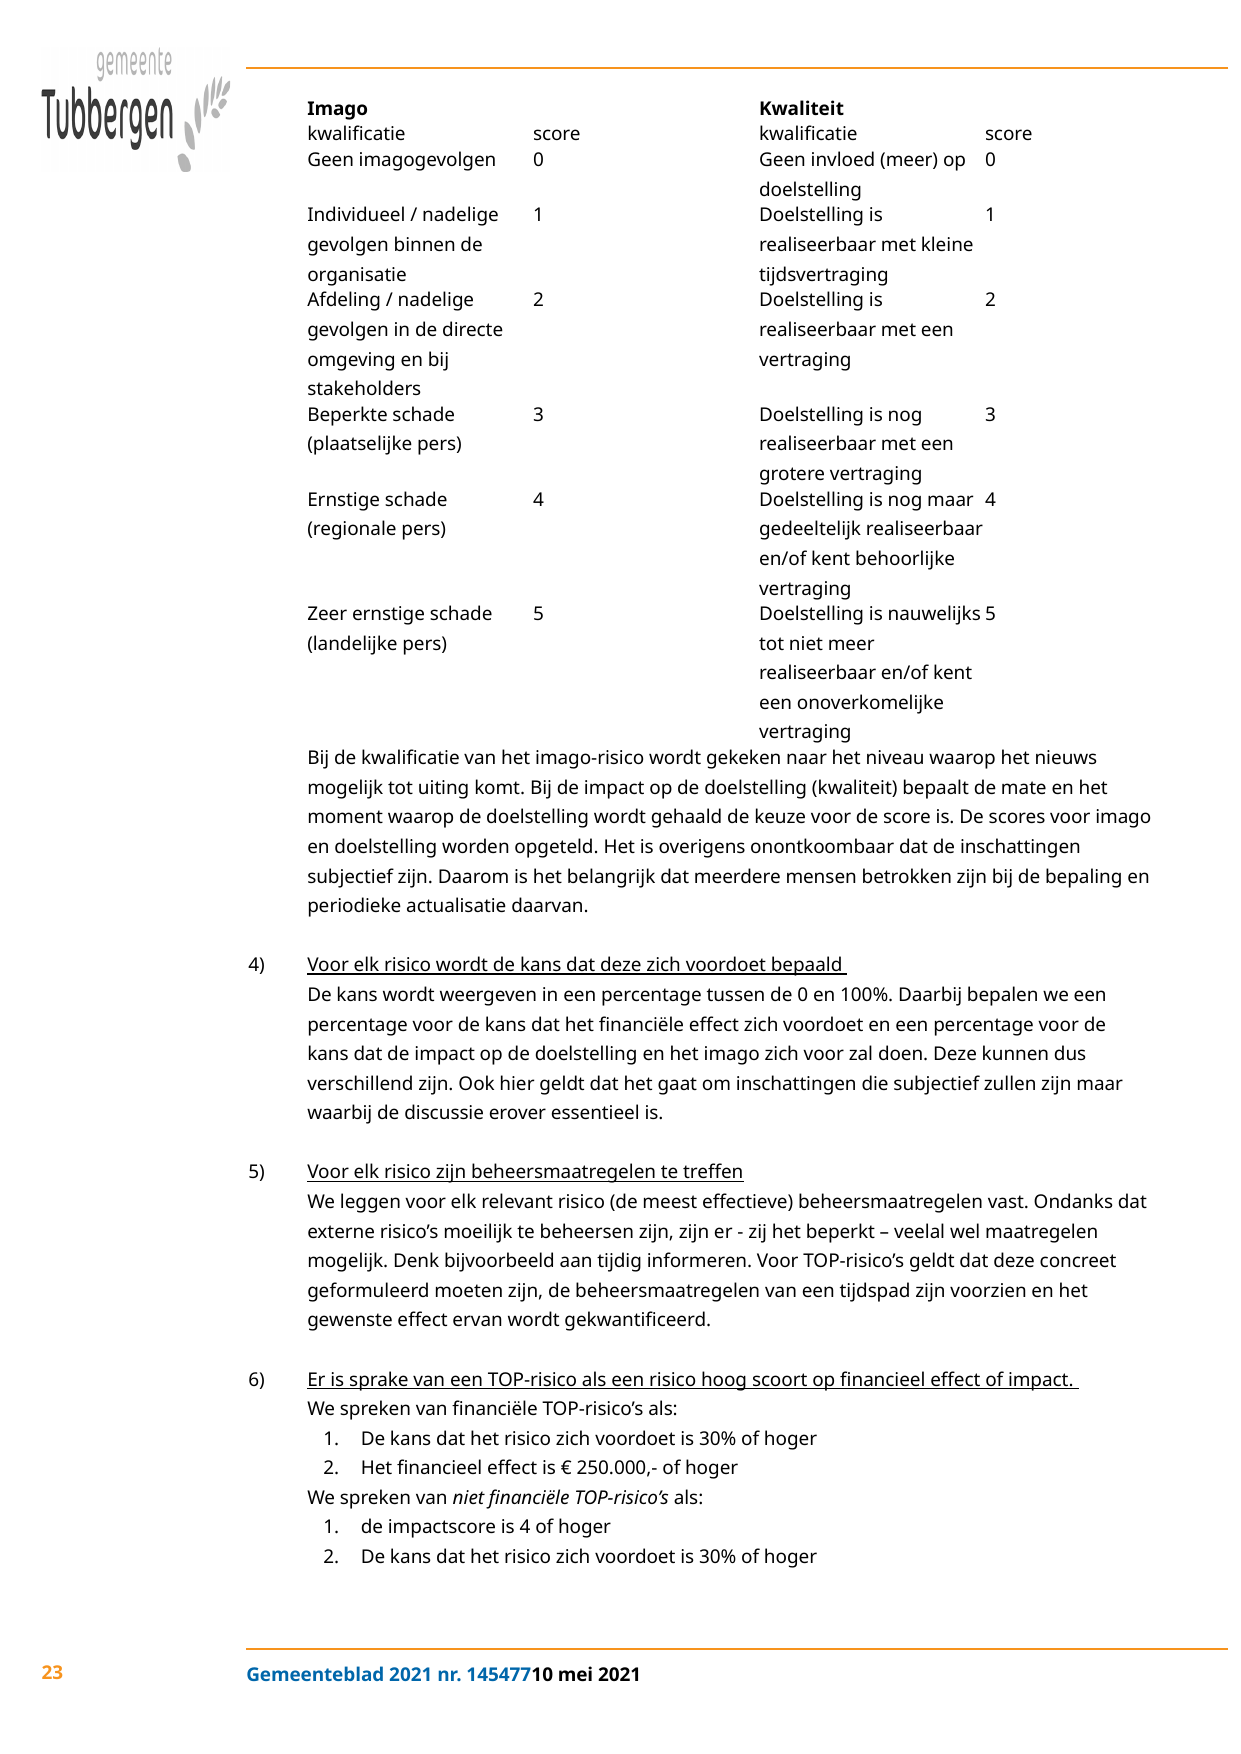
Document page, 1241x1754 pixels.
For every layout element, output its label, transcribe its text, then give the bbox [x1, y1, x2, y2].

list Bij de kwalificatie van het imago-risico wordt gekeken naar het niveau waarop het nieuws mogelijk tot uiting komt. Bij de impact op de doelstelling (kwaliteit) bepaalt de mate en het moment waarop de doelstelling wordt gehaald de keuze voor de score is. De scores voor imago en doelstelling worden opgeteld. Het is overigens onontkoombaar dat de inschattingen subjectief zijn. Daarom is het belangrijk dat meerdere mensen betrokken zijn bij de bepaling en periodieke actualisatie daarvan. [248, 744, 1152, 918]
table_cell 3 [533, 401, 759, 486]
table_cell kwalificatie [759, 121, 985, 146]
table_cell Doelstelling is nauwelijks tot niet meer realiseerbaar en/of kent een onoverkomelijke vertraging [759, 600, 985, 744]
table_header Imago [307, 95, 759, 121]
table_cell Geen invloed (meer) op doelstelling [759, 146, 985, 202]
list Er is sprake van een TOP-risico als een risico hoog scoort op financieel effect of impact. [248, 1366, 1152, 1392]
table_cell Doelstelling is nog maar gedeeltelijk realiseerbaar en/of kent behoorlijke vertraging [759, 486, 985, 600]
picture [41, 47, 231, 172]
table_cell score [985, 121, 1211, 146]
table_cell 3 [985, 401, 1211, 486]
table_cell Doelstelling is nog realiseerbaar met een grotere vertraging [759, 401, 985, 486]
table_cell 2 [985, 287, 1211, 401]
table_cell Doelstelling is realiseerbaar met een vertraging [759, 287, 985, 401]
table_cell 4 [985, 486, 1211, 600]
table_cell 5 [985, 600, 1211, 744]
table_cell 2 [533, 287, 759, 401]
table_cell score [533, 121, 759, 146]
list De kans dat het risico zich voordoet is 30% of hoger [323, 1425, 1152, 1451]
table_cell 0 [985, 146, 1211, 202]
list Voor elk risico zijn beheersmaatregelen te treffen [248, 1159, 1152, 1184]
list De kans dat het risico zich voordoet is 30% of hoger [323, 1543, 1152, 1569]
table_cell 5 [533, 600, 759, 744]
list We leggen voor elk relevant risico (de meest effectieve) beheersmaatregelen vast. Ondanks dat externe risico’s moeilijk te beheersen zijn, zijn er - zij het beperkt – veelal wel maatregelen mogelijk. Denk bijvoorbeeld aan tijdig informeren. Voor TOP-risico’s geldt dat deze concreet geformuleerd moeten zijn, de beheersmaatregelen van een tijdspad zijn voorzien en het gewenste effect ervan wordt gekwantificeerd. [248, 1188, 1152, 1332]
table_cell Geen imagogevolgen [307, 146, 533, 202]
list de impactscore is 4 of hoger [323, 1514, 1152, 1539]
table_cell Individueel / nadelige gevolgen binnen de organisatie [307, 202, 533, 287]
list Het financieel effect is € 250.000,- of hoger [323, 1454, 1152, 1480]
table_cell 1 [533, 202, 759, 287]
list Voor elk risico wordt de kans dat deze zich voordoet bepaald [248, 952, 1152, 977]
table_cell Beperkte schade (plaatselijke pers) [307, 401, 533, 486]
table_cell kwalificatie [307, 121, 533, 146]
list De kans wordt weergeven in een percentage tussen de 0 en 100%. Daarbij bepalen we een percentage voor de kans dat het financiële effect zich voordoet en een percentage voor de kans dat de impact op de doelstelling en het imago zich voor zal doen. Deze kunnen dus verschillend zijn. Ook hier geldt dat het gaat om inschattingen die subjectief zullen zijn maar waarbij de discussie erover essentieel is. [248, 981, 1152, 1125]
table_cell 4 [533, 486, 759, 600]
table_cell Ernstige schade (regionale pers) [307, 486, 533, 600]
table_cell 0 [533, 146, 759, 202]
table_cell Doelstelling is realiseerbaar met kleine tijdsvertraging [759, 202, 985, 287]
list We spreken van financiële TOP-risico’s als: [248, 1395, 1152, 1421]
table_cell Afdeling / nadelige gevolgen in de directe omgeving en bij stakeholders [307, 287, 533, 401]
list We spreken van niet financiële TOP-risico’s als: [248, 1484, 1152, 1510]
table_header Kwaliteit [759, 95, 1211, 121]
table_cell Zeer ernstige schade (landelijke pers) [307, 600, 533, 744]
table_cell 1 [985, 202, 1211, 287]
